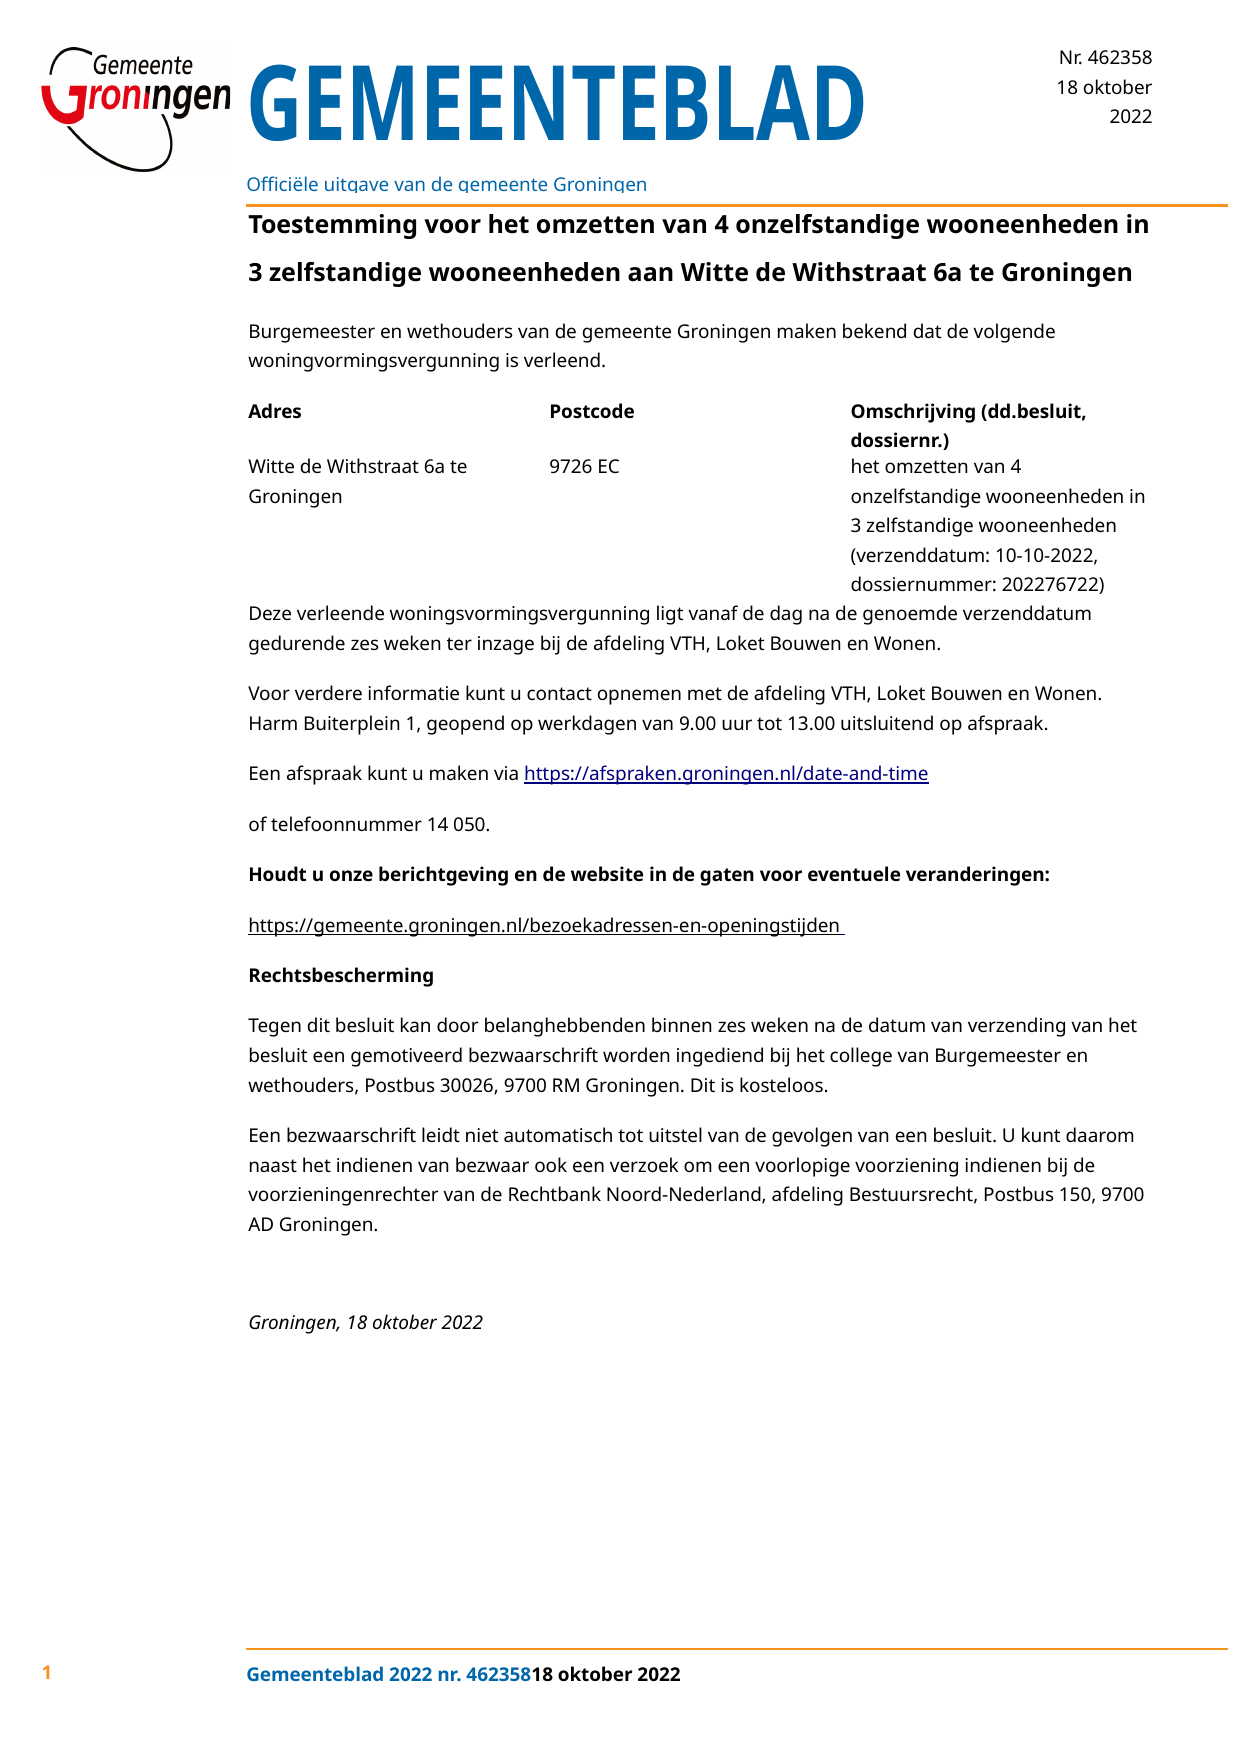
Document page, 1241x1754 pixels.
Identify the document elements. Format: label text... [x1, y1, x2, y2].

text Burgemeester en wethouders van de gemeente Groningen maken bekend dat de volgende woningvormingsvergunning is verleend. [248, 318, 1152, 373]
table_header Omschrijving (dd.besluit, dossiernr.) [850, 398, 1152, 453]
table_header Postcode [549, 398, 850, 453]
text Een afspraak kunt u maken via https://afspraken.groningen.nl/date-and-time [248, 761, 1152, 786]
text Voor verdere informatie kunt u contact opnemen met de afdeling VTH, Loket Bouwen en Wonen. Harm Buiterplein 1, geopend op werkdagen van 9.00 uur tot 13.00 uitsluitend op afspraak. [248, 681, 1152, 736]
text https://gemeente.groningen.nl/bezoekadressen-en-openingstijden [248, 912, 1152, 938]
text Deze verleende woningsvormingsvergunning ligt vanaf de dag na de genoemde verzenddatum gedurende zes weken ter inzage bij de afdeling VTH, Loket Bouwen en Wonen. [248, 601, 1152, 656]
picture [41, 47, 231, 172]
text Groningen, 18 oktober 2022 [248, 1309, 1152, 1335]
text Tegen dit besluit kan door belanghebbenden binnen zes weken na de datum van verzending van het besluit een gemotiveerd bezwaarschrift worden ingediend bij het college van Burgemeester en wethouders, Postbus 30026, 9700 RM Groningen. Dit is kosteloos. [248, 1013, 1152, 1098]
text Rechtsbescherming [248, 962, 1152, 988]
table_header Adres [248, 398, 549, 453]
text Een bezwaarschrift leidt niet automatisch tot uitstel van de gevolgen van een besluit. U kunt daarom naast het indienen van bezwaar ook een verzoek om een voorlopige voorziening indienen bij de voorzieningenrechter van de Rechtbank Noord-Nederland, afdeling Bestuursrecht, Postbus 150, 9700 AD Groningen. [248, 1122, 1152, 1237]
table_cell het omzetten van 4 onzelfstandige wooneenheden in 3 zelfstandige wooneenheden (verzenddatum: 10-10-2022, dossiernummer: 202276722) [850, 453, 1152, 597]
table_cell Witte de Withstraat 6a te Groningen [248, 453, 549, 597]
text of telefoonnummer 14 050. [248, 811, 1152, 837]
text Houdt u onze berichtgeving en de website in de gaten voor eventuele veranderingen: [248, 861, 1152, 887]
text Toestemming voor het omzetten van 4 onzelfstandige wooneenheden in 3 zelfstandige wooneenheden aan Witte de Withstraat 6a te Groningen [248, 207, 1152, 288]
table_cell 9726 EC [549, 453, 850, 597]
